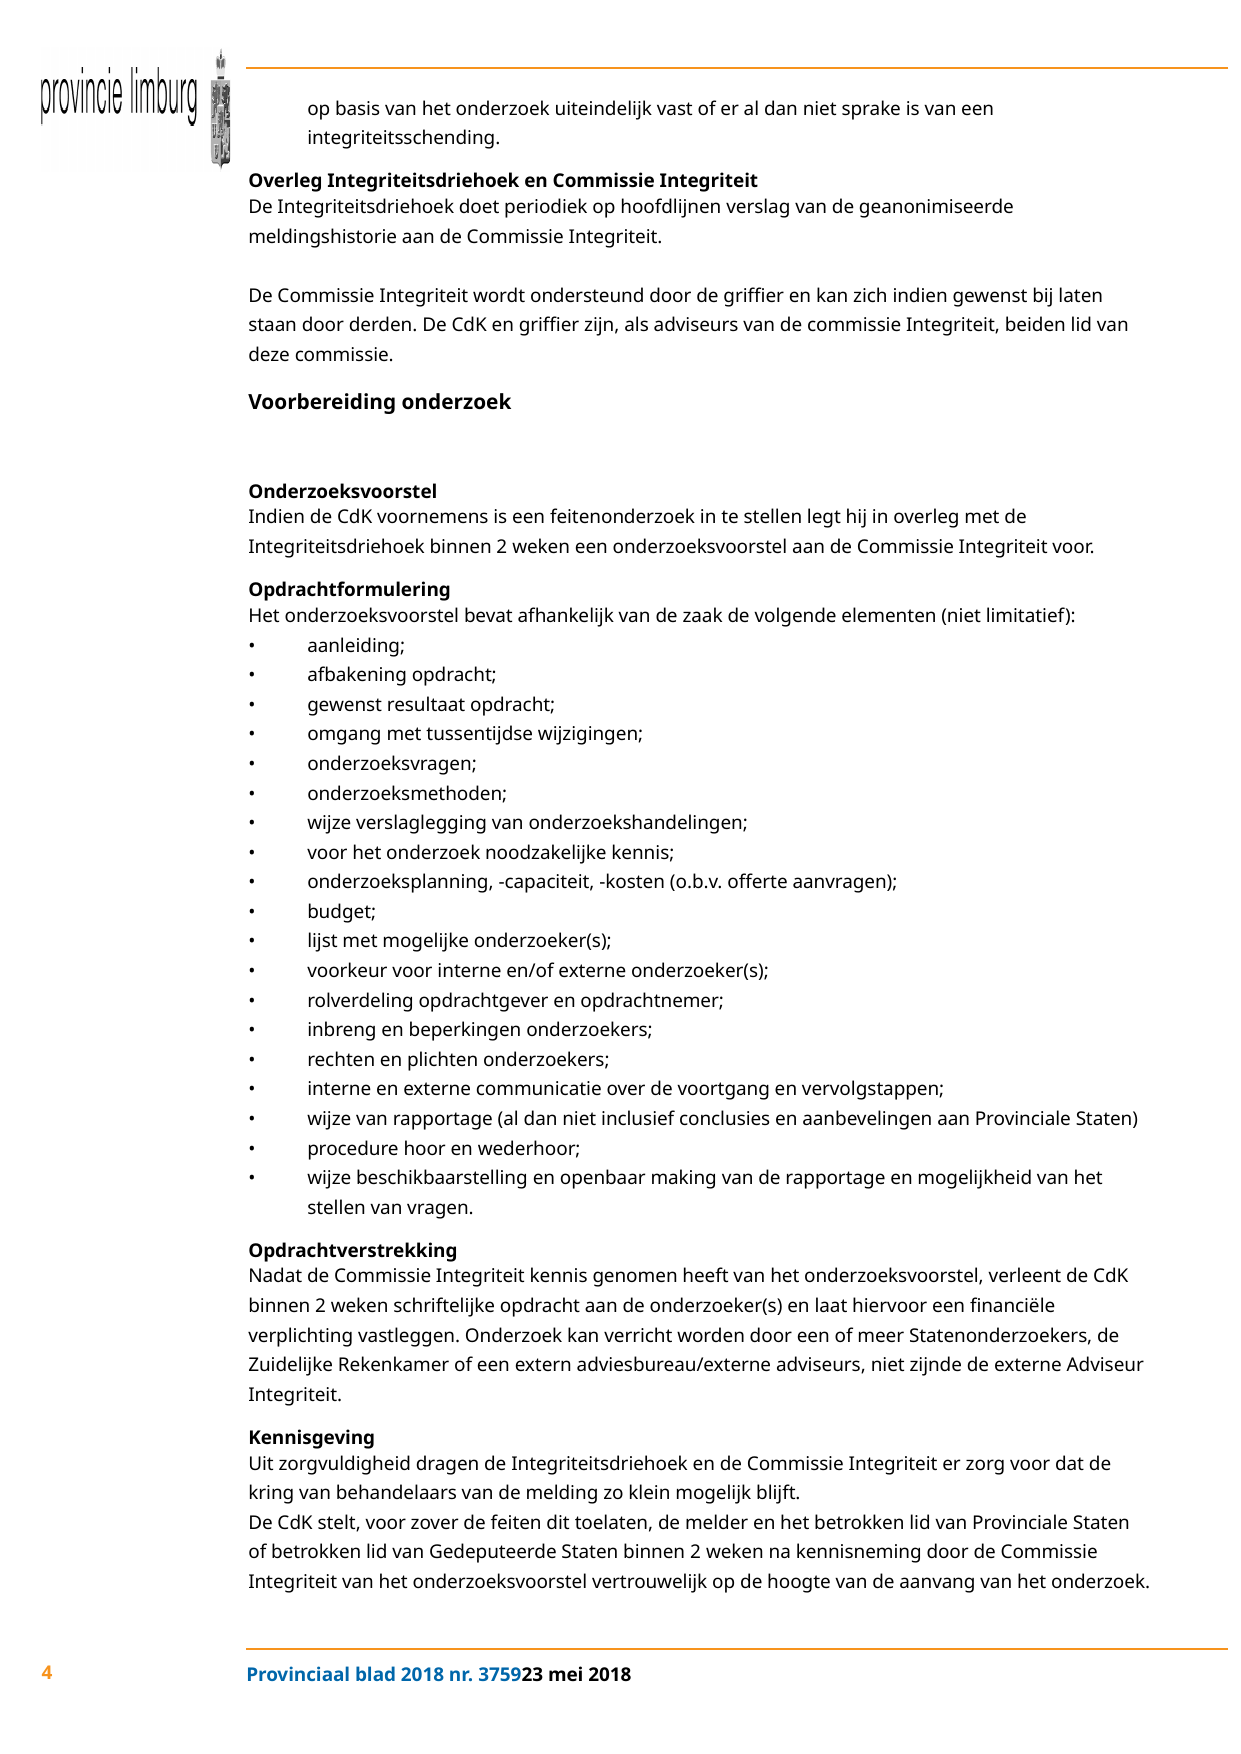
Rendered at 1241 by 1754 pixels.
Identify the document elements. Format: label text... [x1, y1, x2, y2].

text Kennisgeving [248, 1424, 1152, 1450]
list procedure hoor en wederhoor; [248, 1135, 1152, 1160]
list budget; [248, 898, 1152, 924]
list rolverdeling opdrachtgever en opdrachtnemer; [248, 987, 1152, 1012]
text Nadat de Commissie Integriteit kennis genomen heeft van het onderzoeksvoorstel, verleent de CdK binnen 2 weken schriftelijke opdracht aan de onderzoeker(s) en laat hiervoor een financiële verplichting vastleggen. Onderzoek kan verricht worden door een of meer Statenonderzoekers, de Zuidelijke Rekenkamer of een extern adviesbureau/externe adviseurs, niet zijnde de externe Adviseur Integriteit. [248, 1263, 1152, 1407]
text De CdK stelt, voor zover de feiten dit toelaten, de melder en het betrokken lid van Provinciale Staten of betrokken lid van Gedeputeerde Staten binnen 2 weken na kennisneming door de Commissie Integriteit van het onderzoeksvoorstel vertrouwelijk op de hoogte van de aanvang van het onderzoek. [248, 1509, 1152, 1594]
list afbakening opdracht; [248, 661, 1152, 687]
list onderzoeksmethoden; [248, 780, 1152, 805]
text Opdrachtformulering [248, 576, 1152, 602]
list op basis van het onderzoek uiteindelijk vast of er al dan niet sprake is van een integriteitsschending. [248, 95, 1152, 150]
list wijze van rapportage (al dan niet inclusief conclusies en aanbevelingen aan Provinciale Staten) [248, 1105, 1152, 1131]
list aanleiding; [248, 632, 1152, 657]
text De Commissie Integriteit wordt ondersteund door de griffier en kan zich indien gewenst bij laten staan door derden. De CdK en griffier zijn, als adviseurs van de commissie Integriteit, beiden lid van deze commissie. [248, 282, 1152, 367]
list voorkeur voor interne en/of externe onderzoeker(s); [248, 957, 1152, 983]
list wijze beschikbaarstelling en openbaar making van de rapportage en mogelijkheid van het stellen van vragen. [248, 1164, 1152, 1219]
text De Integriteitsdriehoek doet periodiek op hoofdlijnen verslag van de geanonimiseerde meldingshistorie aan de Commissie Integriteit. [248, 193, 1152, 248]
list lijst met mogelijke onderzoeker(s); [248, 928, 1152, 953]
picture [41, 47, 231, 172]
text Voorbereiding onderzoek [248, 387, 1152, 415]
list wijze verslaglegging van onderzoekshandelingen; [248, 809, 1152, 835]
text Uit zorgvuldigheid dragen de Integriteitsdriehoek en de Commissie Integriteit er zorg voor dat de kring van behandelaars van de melding zo klein mogelijk blijft. [248, 1450, 1152, 1505]
list onderzoeksvragen; [248, 750, 1152, 776]
text Opdrachtverstrekking [248, 1237, 1152, 1263]
list voor het onderzoek noodzakelijke kennis; [248, 839, 1152, 864]
text Indien de CdK voornemens is een feitenonderzoek in te stellen legt hij in overleg met de Integriteitsdriehoek binnen 2 weken een onderzoeksvoorstel aan de Commissie Integriteit voor. [248, 504, 1152, 559]
text Overleg Integriteitsdriehoek en Commissie Integriteit [248, 167, 1152, 193]
list interne en externe communicatie over de voortgang en vervolgstappen; [248, 1076, 1152, 1101]
list omgang met tussentijdse wijzigingen; [248, 721, 1152, 746]
list onderzoeksplanning, -capaciteit, -kosten (o.b.v. offerte aanvragen); [248, 868, 1152, 894]
list inbreng en beperkingen onderzoekers; [248, 1016, 1152, 1042]
text Het onderzoeksvoorstel bevat afhankelijk van de zaak de volgende elementen (niet limitatief): [248, 602, 1152, 628]
text Onderzoeksvoorstel [248, 478, 1152, 504]
list gewenst resultaat opdracht; [248, 691, 1152, 717]
list rechten en plichten onderzoekers; [248, 1046, 1152, 1072]
